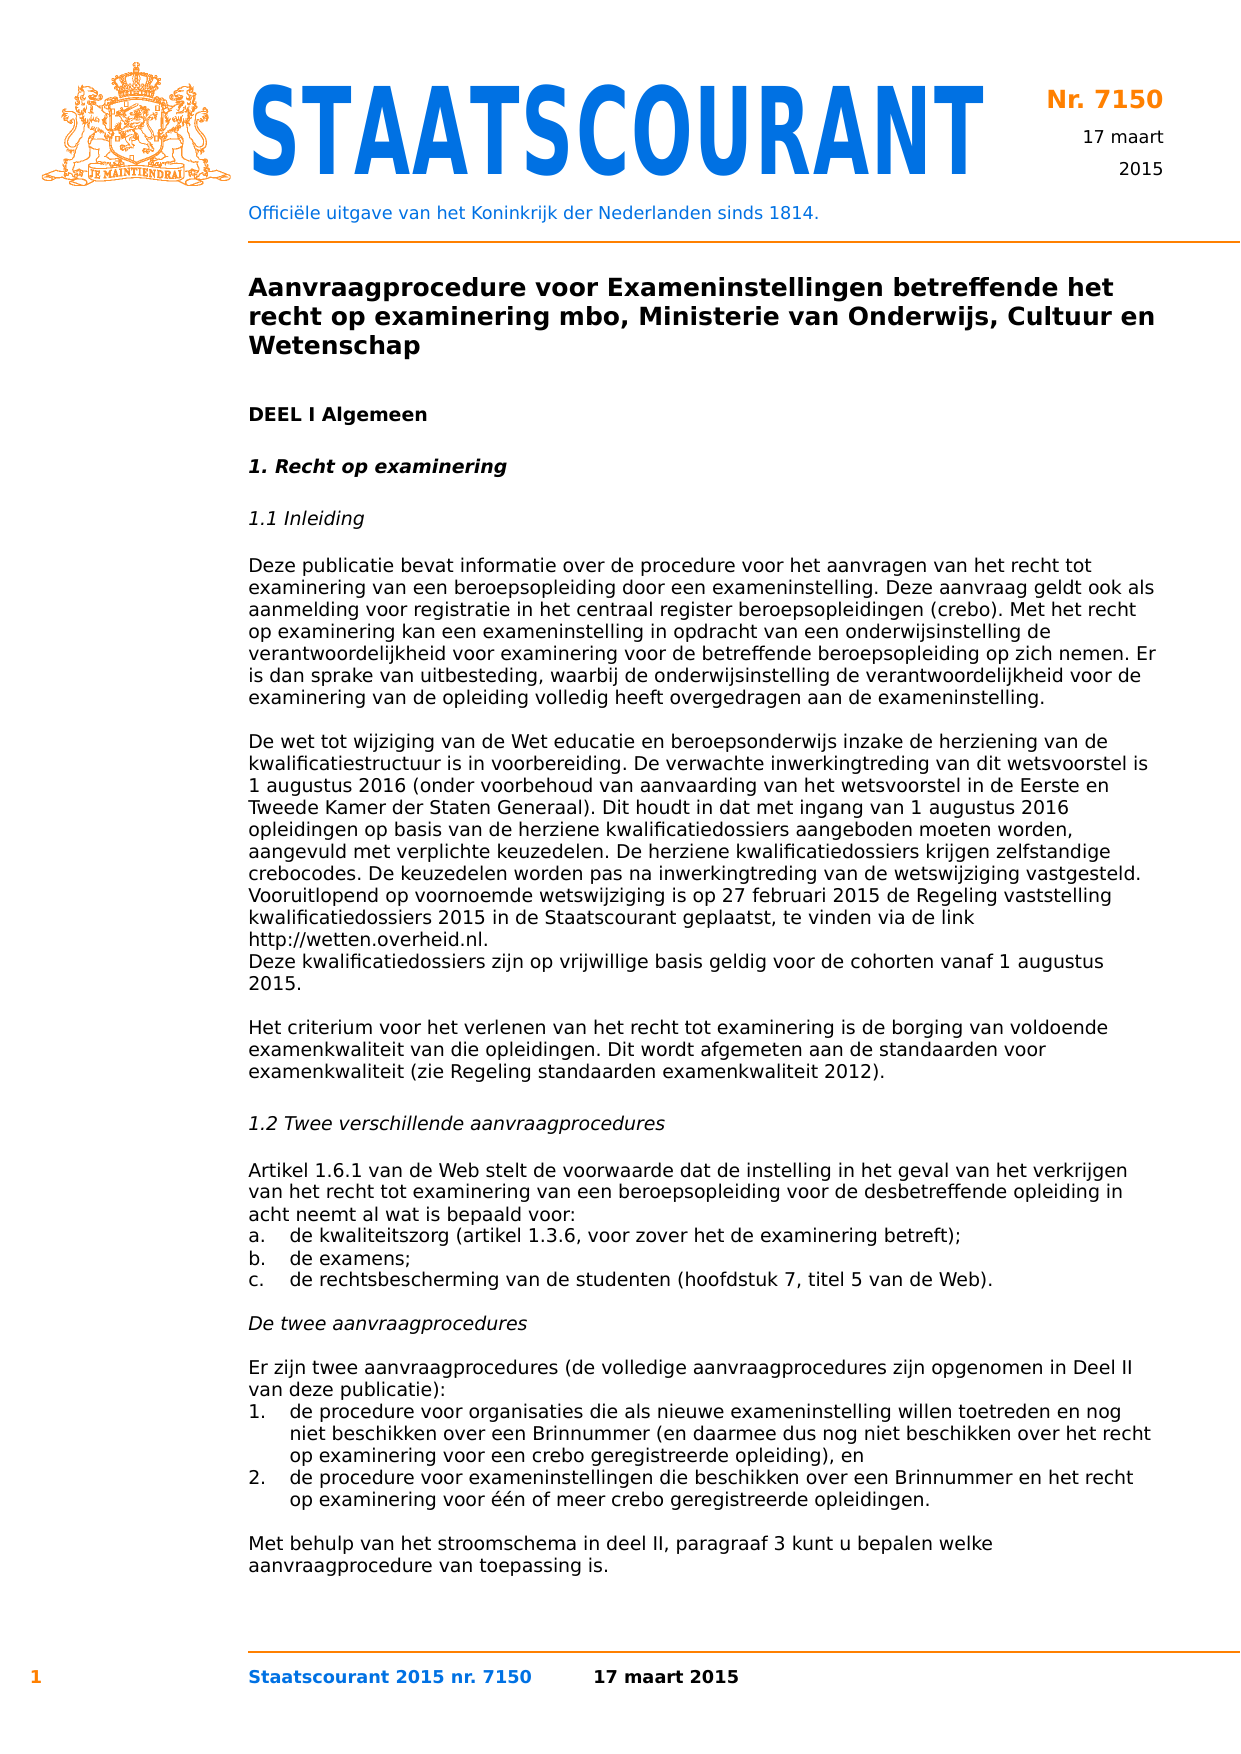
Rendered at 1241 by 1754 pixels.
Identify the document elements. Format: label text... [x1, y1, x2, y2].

text a. de kwaliteitszorg (artikel 1.3.6, voor zover het de examinering betreft); [248, 1225, 1163, 1247]
text 2. de procedure voor exameninstellingen die beschikken over een Brinnummer en het recht op examinering voor één of meer crebo geregistreerde opleidingen. [248, 1467, 1163, 1511]
text b. de examens; [248, 1247, 1163, 1269]
picture [41, 62, 231, 186]
text Het criterium voor het verlenen van het recht tot examinering is de borging van voldoende examenkwaliteit van die opleidingen. Dit wordt afgemeten aan de standaarden voor examenkwaliteit (zie Regeling standaarden examenkwaliteit 2012). [248, 1017, 1163, 1082]
table_cell 17 maart [998, 121, 1240, 153]
text 1. de procedure voor organisaties die als nieuwe exameninstelling willen toetreden en nog niet beschikken over een Brinnummer (en daarmee dus nog niet beschikken over het recht op examinering voor een crebo geregistreerde opleiding), en [248, 1401, 1163, 1467]
text Er zijn twee aanvraagprocedures (de volledige aanvraagprocedures zijn opgenomen in Deel II van deze publicatie): [248, 1357, 1163, 1401]
subtitle 1.1 Inleiding [248, 508, 1163, 530]
text Deze kwalificatiedossiers zijn op vrijwillige basis geldig voor de cohorten vanaf 1 augustus 2015. [248, 951, 1163, 995]
table_cell Officiële uitgave van het Koninkrijk der Nederlanden sinds 1814. [248, 203, 1240, 241]
text Artikel 1.6.1 van de Web stelt de voorwaarde dat de instelling in het geval van het verkrijgen van het recht tot examinering van een beroepsopleiding voor de desbetreffende opleiding in acht neemt al wat is bepaald voor: [248, 1159, 1163, 1225]
subtitle DEEL I Algemeen [248, 404, 1163, 426]
text Vooruitlopend op voornoemde wetswijziging is op 27 februari 2015 de Regeling vaststelling kwalificatiedossiers 2015 in de Staatscourant geplaatst, te vinden via de link http://wetten.overheid.nl. [248, 885, 1163, 951]
table_header Nr. 7150 [998, 62, 1240, 121]
table_cell 2015 [998, 153, 1240, 203]
subtitle De twee aanvraagprocedures [248, 1313, 1163, 1335]
subtitle 1. Recht op examinering [248, 456, 1163, 478]
text c. de rechtsbescherming van de studenten (hoofdstuk 7, titel 5 van de Web). [248, 1269, 1163, 1291]
table_header [25, 62, 248, 241]
text Met behulp van het stroomschema in deel II, paragraaf 3 kunt u bepalen welke aanvraagprocedure van toepassing is. [248, 1533, 1163, 1577]
text Deze publicatie bevat informatie over de procedure voor het aanvragen van het recht tot examinering van een beroepsopleiding door een exameninstelling. Deze aanvraag geldt ook als aanmelding voor registratie in het centraal register beroepsopleidingen (crebo). Met het recht op examinering kan een exameninstelling in opdracht van een onderwijsinstelling de verantwoordelijkheid voor examinering voor de betreffende beroepsopleiding op zich nemen. Er is dan sprake van uitbesteding, waarbij de onderwijsinstelling de verantwoordelijkheid voor de examinering van de opleiding volledig heeft overgedragen aan de exameninstelling. [248, 555, 1163, 709]
subtitle Aanvraagprocedure voor Exameninstellingen betreffende het recht op examinering mbo, Ministerie van Onderwijs, Cultuur en Wetenschap [248, 273, 1163, 361]
table_header STAATSCOURANT [248, 62, 998, 203]
subtitle 1.2 Twee verschillende aanvraagprocedures [248, 1112, 1163, 1134]
text De wet tot wijziging van de Wet educatie en beroepsonderwijs inzake de herziening van de kwalificatiestructuur is in voorbereiding. De verwachte inwerkingtreding van dit wetsvoorstel is 1 augustus 2016 (onder voorbehoud van aanvaarding van het wetsvoorstel in de Eerste en Tweede Kamer der Staten Generaal). Dit houdt in dat met ingang van 1 augustus 2016 opleidingen op basis van de herziene kwalificatiedossiers aangeboden moeten worden, aangevuld met verplichte keuzedelen. De herziene kwalificatiedossiers krijgen zelfstandige crebocodes. De keuzedelen worden pas na inwerkingtreding van de wetswijziging vastgesteld. [248, 731, 1163, 885]
